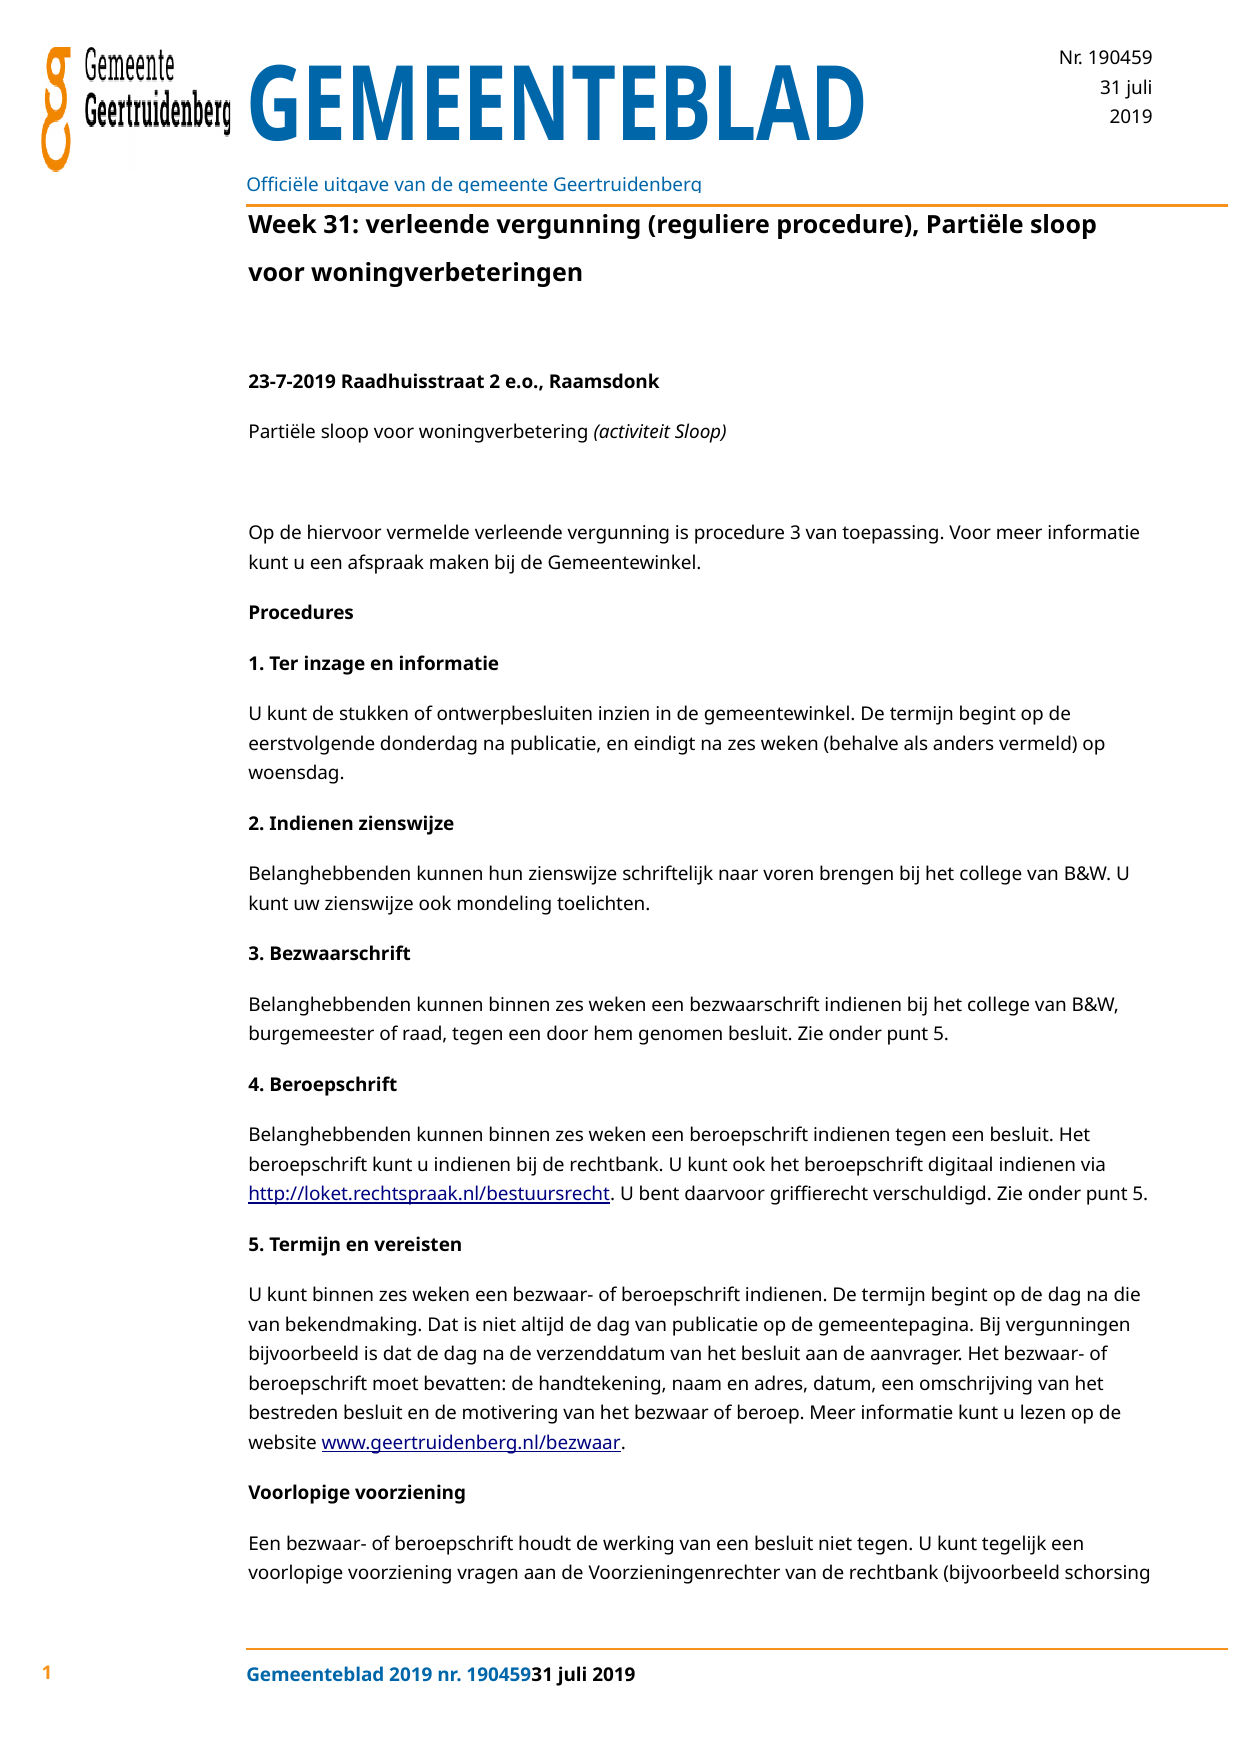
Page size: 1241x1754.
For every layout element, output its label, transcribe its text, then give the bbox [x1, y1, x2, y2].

text 1. Ter inzage en informatie [248, 650, 1152, 676]
text 5. Termijn en vereisten [248, 1231, 1152, 1257]
text Partiële sloop voor woningverbetering (activiteit Sloop) [248, 419, 1152, 444]
text Een bezwaar- of beroepschrift houdt de werking van een besluit niet tegen. U kunt tegelijk een voorlopige voorziening vragen aan de Voorzieningenrechter van de rechtbank (bijvoorbeeld schorsing [248, 1530, 1152, 1585]
text Procedures [248, 599, 1152, 625]
picture [41, 47, 231, 172]
text Belanghebbenden kunnen binnen zes weken een beroepschrift indienen tegen een besluit. Het beroepschrift kunt u indienen bij de rechtbank. U kunt ook het beroepschrift digitaal indienen via http://loket.rechtspraak.nl/bestuursrecht. U bent daarvoor griffierecht verschuldigd. Zie onder punt 5. [248, 1121, 1152, 1206]
text Belanghebbenden kunnen binnen zes weken een bezwaarschrift indienen bij het college van B&W, burgemeester of raad, tegen een door hem genomen besluit. Zie onder punt 5. [248, 991, 1152, 1046]
text U kunt binnen zes weken een bezwaar- of beroepschrift indienen. De termijn begint op de dag na die van bekendmaking. Dat is niet altijd de dag van publicatie op de gemeentepagina. Bij vergunningen bijvoorbeeld is dat de dag na de verzenddatum van het besluit aan de aanvrager. Het bezwaar- of beroepschrift moet bevatten: de handtekening, naam en adres, datum, een omschrijving van het bestreden besluit en de motivering van het bezwaar of beroep. Meer informatie kunt u lezen op de website www.geertruidenberg.nl/bezwaar. [248, 1281, 1152, 1455]
text 4. Beroepschrift [248, 1071, 1152, 1097]
text 2. Indienen zienswijze [248, 810, 1152, 836]
text Belanghebbenden kunnen hun zienswijze schriftelijk naar voren brengen bij het college van B&W. U kunt uw zienswijze ook mondeling toelichten. [248, 860, 1152, 916]
text 23-7-2019 Raadhuisstraat 2 e.o., Raamsdonk [248, 368, 1152, 394]
text Op de hiervoor vermelde verleende vergunning is procedure 3 van toepassing. Voor meer informatie kunt u een afspraak maken bij de Gemeentewinkel. [248, 519, 1152, 575]
text 3. Bezwaarschrift [248, 940, 1152, 966]
text Week 31: verleende vergunning (reguliere procedure), Partiële sloop voor woningverbeteringen [248, 207, 1152, 288]
text U kunt de stukken of ontwerpbesluiten inzien in de gemeentewinkel. De termijn begint op de eerstvolgende donderdag na publicatie, en eindigt na zes weken (behalve als anders vermeld) op woensdag. [248, 700, 1152, 785]
text Voorlopige voorziening [248, 1479, 1152, 1505]
